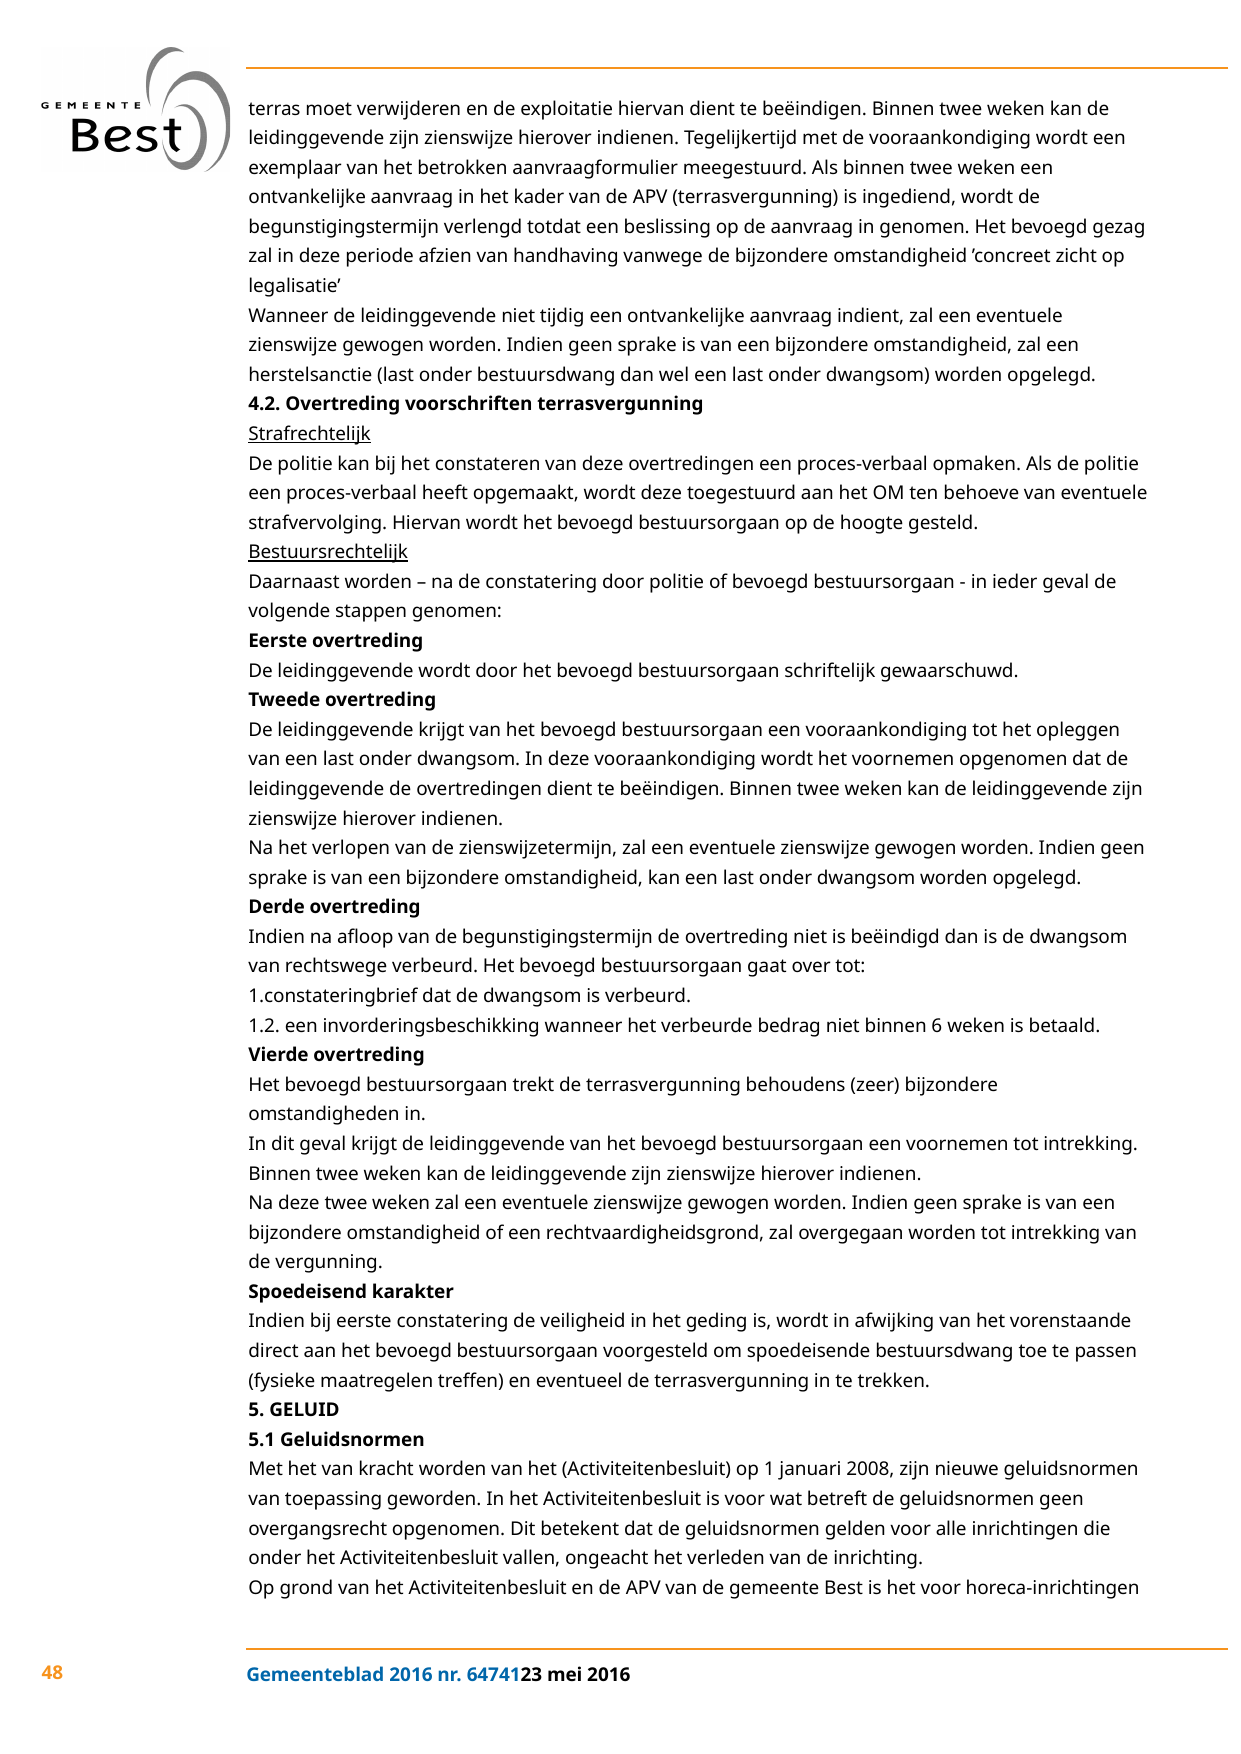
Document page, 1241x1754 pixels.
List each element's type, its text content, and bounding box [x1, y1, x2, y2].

text Indien bij eerste constatering de veiligheid in het geding is, wordt in afwijking van het vorenstaande [248, 1308, 1152, 1333]
text 1.2. een invorderingsbeschikking wanneer het verbeurde bedrag niet binnen 6 weken is betaald. [248, 1012, 1152, 1038]
text Het bevoegd bestuursorgaan trekt de terrasvergunning behoudens (zeer) bijzondere omstandigheden in. [248, 1071, 1152, 1126]
text volgende stappen genomen: [248, 598, 1152, 623]
text Eerste overtreding [248, 627, 1152, 653]
text De politie kan bij het constateren van deze overtredingen een proces-verbaal opmaken. Als de politie een proces-verbaal heeft opgemaakt, wordt deze toegestuurd aan het OM ten behoeve van eventuele strafvervolging. Hiervan wordt het bevoegd bestuursorgaan op de hoogte gesteld. [248, 450, 1152, 535]
text terras moet verwijderen en de exploitatie hiervan dient te beëindigen. Binnen twee weken kan de leidinggevende zijn zienswijze hierover indienen. Tegelijkertijd met de vooraankondiging wordt een exemplaar van het betrokken aanvraagformulier meegestuurd. Als binnen twee weken een ontvankelijke aanvraag in het kader van de APV (terrasvergunning) is ingediend, wordt de begunstigingstermijn verlengd totdat een beslissing op de aanvraag in genomen. Het bevoegd gezag zal in deze periode afzien van handhaving vanwege de bijzondere omstandigheid ’concreet zicht op legalisatie’ [248, 95, 1152, 298]
text 5.1 Geluidsnormen [248, 1426, 1152, 1452]
text In dit geval krijgt de leidinggevende van het bevoegd bestuursorgaan een voornemen tot intrekking. Binnen twee weken kan de leidinggevende zijn zienswijze hierover indienen. [248, 1130, 1152, 1186]
text 4.2. Overtreding voorschriften terrasvergunning [248, 391, 1152, 416]
text Met het van kracht worden van het (Activiteitenbesluit) op 1 januari 2008, zijn nieuwe geluidsnormen van toepassing geworden. In het Activiteitenbesluit is voor wat betreft de geluidsnormen geen overgangsrecht opgenomen. Dit betekent dat de geluidsnormen gelden voor alle inrichtingen die onder het Activiteitenbesluit vallen, ongeacht het verleden van de inrichting. [248, 1456, 1152, 1570]
text 1.constateringbrief dat de dwangsom is verbeurd. [248, 982, 1152, 1008]
text De leidinggevende krijgt van het bevoegd bestuursorgaan een vooraankondiging tot het opleggen van een last onder dwangsom. In deze vooraankondiging wordt het voornemen opgenomen dat de leidinggevende de overtredingen dient te beëindigen. Binnen twee weken kan de leidinggevende zijn zienswijze hierover indienen. [248, 716, 1152, 831]
text Daarnaast worden – na de constatering door politie of bevoegd bestuursorgaan - in ieder geval de [248, 568, 1152, 594]
text Na deze twee weken zal een eventuele zienswijze gewogen worden. Indien geen sprake is van een bijzondere omstandigheid of een rechtvaardigheidsgrond, zal overgegaan worden tot intrekking van de vergunning. [248, 1189, 1152, 1274]
text (fysieke maatregelen treffen) en eventueel de terrasvergunning in te trekken. [248, 1367, 1152, 1393]
text Indien na afloop van de begunstigingstermijn de overtreding niet is beëindigd dan is de dwangsom van rechtswege verbeurd. Het bevoegd bestuursorgaan gaat over tot: [248, 923, 1152, 978]
text Spoedeisend karakter [248, 1278, 1152, 1304]
text Vierde overtreding [248, 1041, 1152, 1067]
text Strafrechtelijk [248, 420, 1152, 446]
text Derde overtreding [248, 893, 1152, 919]
text Op grond van het Activiteitenbesluit en de APV van de gemeente Best is het voor horeca-inrichtingen [248, 1574, 1152, 1600]
text 5. GELUID [248, 1396, 1152, 1422]
picture [41, 47, 231, 172]
text De leidinggevende wordt door het bevoegd bestuursorgaan schriftelijk gewaarschuwd. [248, 657, 1152, 683]
text direct aan het bevoegd bestuursorgaan voorgesteld om spoedeisende bestuursdwang toe te passen [248, 1337, 1152, 1363]
text Wanneer de leidinggevende niet tijdig een ontvankelijke aanvraag indient, zal een eventuele zienswijze gewogen worden. Indien geen sprake is van een bijzondere omstandigheid, zal een herstelsanctie (last onder bestuursdwang dan wel een last onder dwangsom) worden opgelegd. [248, 302, 1152, 387]
text Tweede overtreding [248, 686, 1152, 712]
text Bestuursrechtelijk [248, 538, 1152, 564]
text Na het verlopen van de zienswijzetermijn, zal een eventuele zienswijze gewogen worden. Indien geen sprake is van een bijzondere omstandigheid, kan een last onder dwangsom worden opgelegd. [248, 834, 1152, 890]
